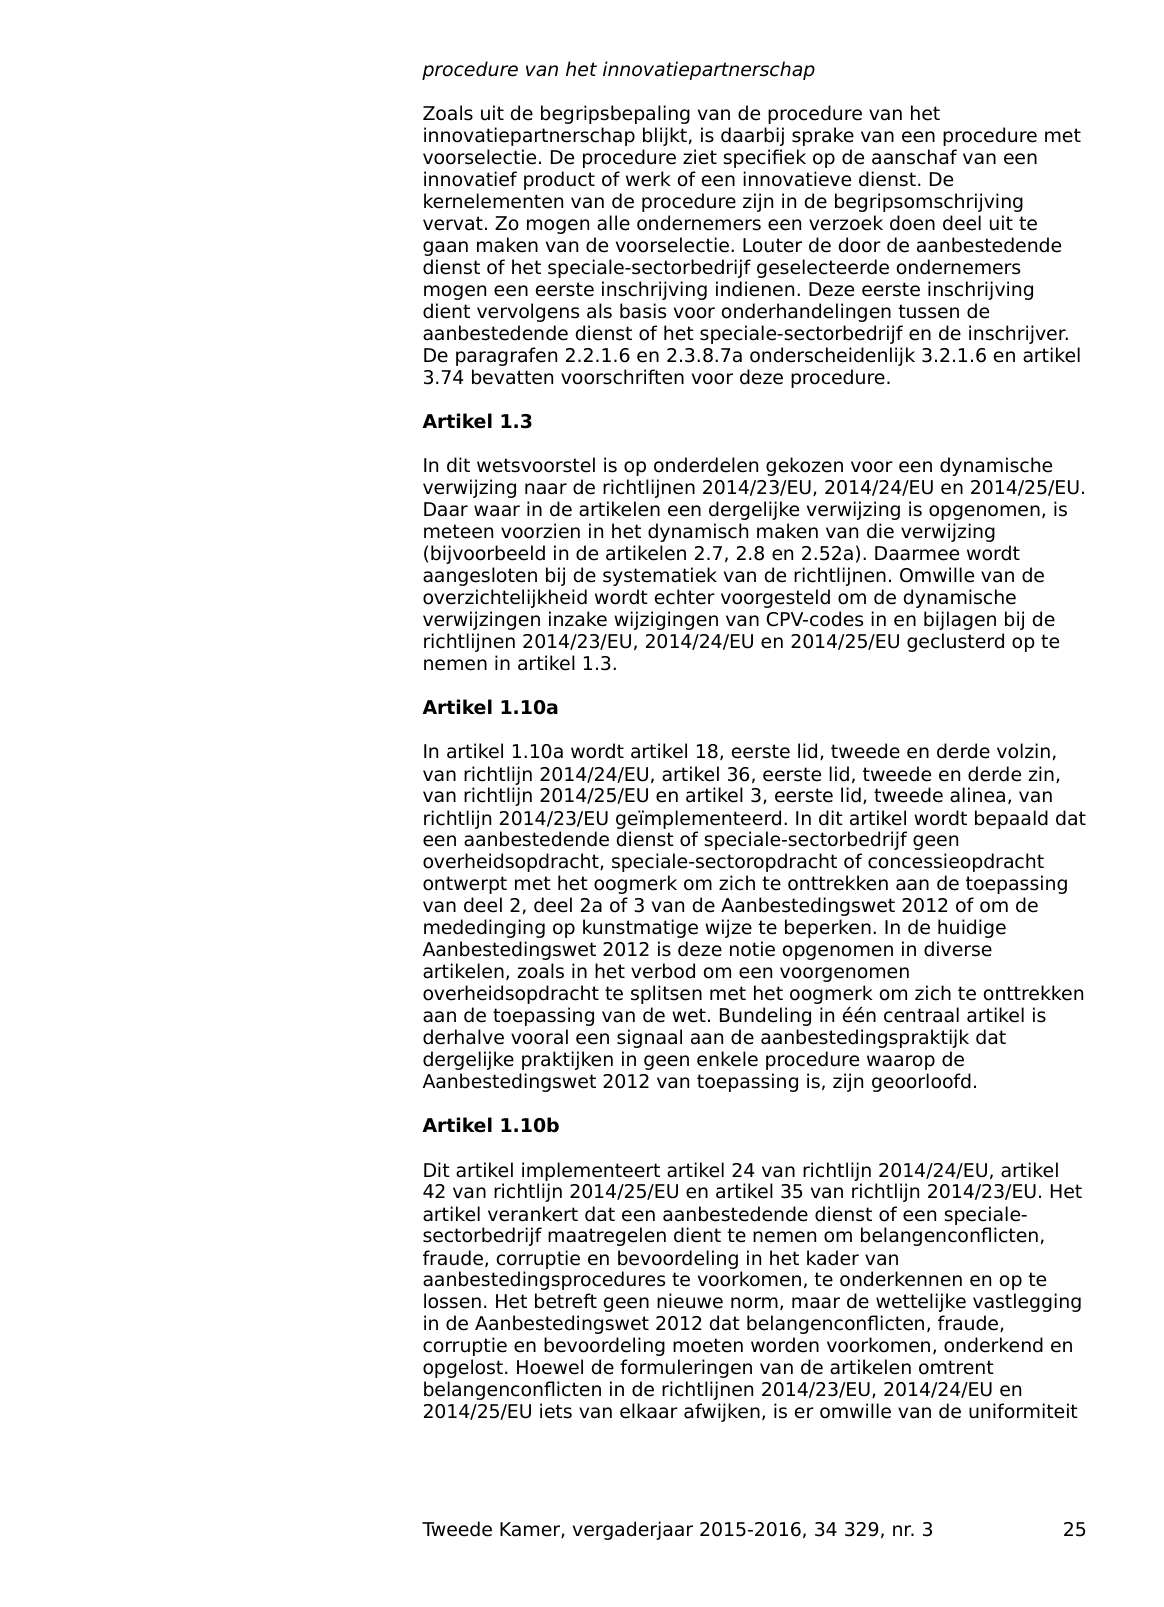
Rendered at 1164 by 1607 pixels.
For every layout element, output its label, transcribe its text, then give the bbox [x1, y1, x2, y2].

text Zoals uit de begripsbepaling van de procedure van het innovatiepartnerschap blijkt, is daarbij sprake van een procedure met voorselectie. De procedure ziet specifiek op de aanschaf van een innovatief product of werk of een innovatieve dienst. De kernelementen van de procedure zijn in de begripsomschrijving vervat. Zo mogen alle ondernemers een verzoek doen deel uit te gaan maken van de voorselectie. Louter de door de aanbestedende dienst of het speciale-sectorbedrijf geselecteerde ondernemers mogen een eerste inschrijving indienen. Deze eerste inschrijving dient vervolgens als basis voor onderhandelingen tussen de aanbestedende dienst of het speciale-sectorbedrijf en de inschrijver. De paragrafen 2.2.1.6 en 2.3.8.7a onderscheidenlijk 3.2.1.6 en artikel 3.74 bevatten voorschriften voor deze procedure. [422, 103, 1087, 389]
text Dit artikel implementeert artikel 24 van richtlijn 2014/24/EU, artikel 42 van richtlijn 2014/25/EU en artikel 35 van richtlijn 2014/23/EU. Het artikel verankert dat een aanbestedende dienst of een speciale-sectorbedrijf maatregelen dient te nemen om belangenconflicten, fraude, corruptie en bevoordeling in het kader van aanbestedingsprocedures te voorkomen, te onderkennen en op te lossen. Het betreft geen nieuwe norm, maar de wettelijke vastlegging in de Aanbestedingswet 2012 dat belangenconflicten, fraude, corruptie en bevoordeling moeten worden voorkomen, onderkend en opgelost. Hoewel de formuleringen van de artikelen omtrent belangenconflicten in de richtlijnen 2014/23/EU, 2014/24/EU en 2014/25/EU iets van elkaar afwijken, is er omwille van de uniformiteit [422, 1159, 1087, 1423]
subtitle Artikel 1.3 [422, 411, 1087, 433]
subtitle Artikel 1.10b [422, 1115, 1087, 1137]
text In artikel 1.10a wordt artikel 18, eerste lid, tweede en derde volzin, van richtlijn 2014/24/EU, artikel 36, eerste lid, tweede en derde zin, van richtlijn 2014/25/EU en artikel 3, eerste lid, tweede alinea, van richtlijn 2014/23/EU geïmplementeerd. In dit artikel wordt bepaald dat een aanbestedende dienst of speciale-sectorbedrijf geen overheidsopdracht, speciale-sectoropdracht of concessieopdracht ontwerpt met het oogmerk om zich te onttrekken aan de toepassing van deel 2, deel 2a of 3 van de Aanbestedingswet 2012 of om de mededinging op kunstmatige wijze te beperken. In de huidige Aanbestedingswet 2012 is deze notie opgenomen in diverse artikelen, zoals in het verbod om een voorgenomen overheidsopdracht te splitsen met het oogmerk om zich te onttrekken aan de toepassing van de wet. Bundeling in één centraal artikel is derhalve vooral een signaal aan de aanbestedingspraktijk dat dergelijke praktijken in geen enkele procedure waarop de Aanbestedingswet 2012 van toepassing is, zijn geoorloofd. [422, 741, 1087, 1093]
subtitle Artikel 1.10a [422, 697, 1087, 719]
subtitle procedure van het innovatiepartnerschap [422, 59, 1087, 81]
text In dit wetsvoorstel is op onderdelen gekozen voor een dynamische verwijzing naar de richtlijnen 2014/23/EU, 2014/24/EU en 2014/25/EU. Daar waar in de artikelen een dergelijke verwijzing is opgenomen, is meteen voorzien in het dynamisch maken van die verwijzing (bijvoorbeeld in de artikelen 2.7, 2.8 en 2.52a). Daarmee wordt aangesloten bij de systematiek van de richtlijnen. Omwille van de overzichtelijkheid wordt echter voorgesteld om de dynamische verwijzingen inzake wijzigingen van CPV-codes in en bijlagen bij de richtlijnen 2014/23/EU, 2014/24/EU en 2014/25/EU geclusterd op te nemen in artikel 1.3. [422, 455, 1087, 675]
